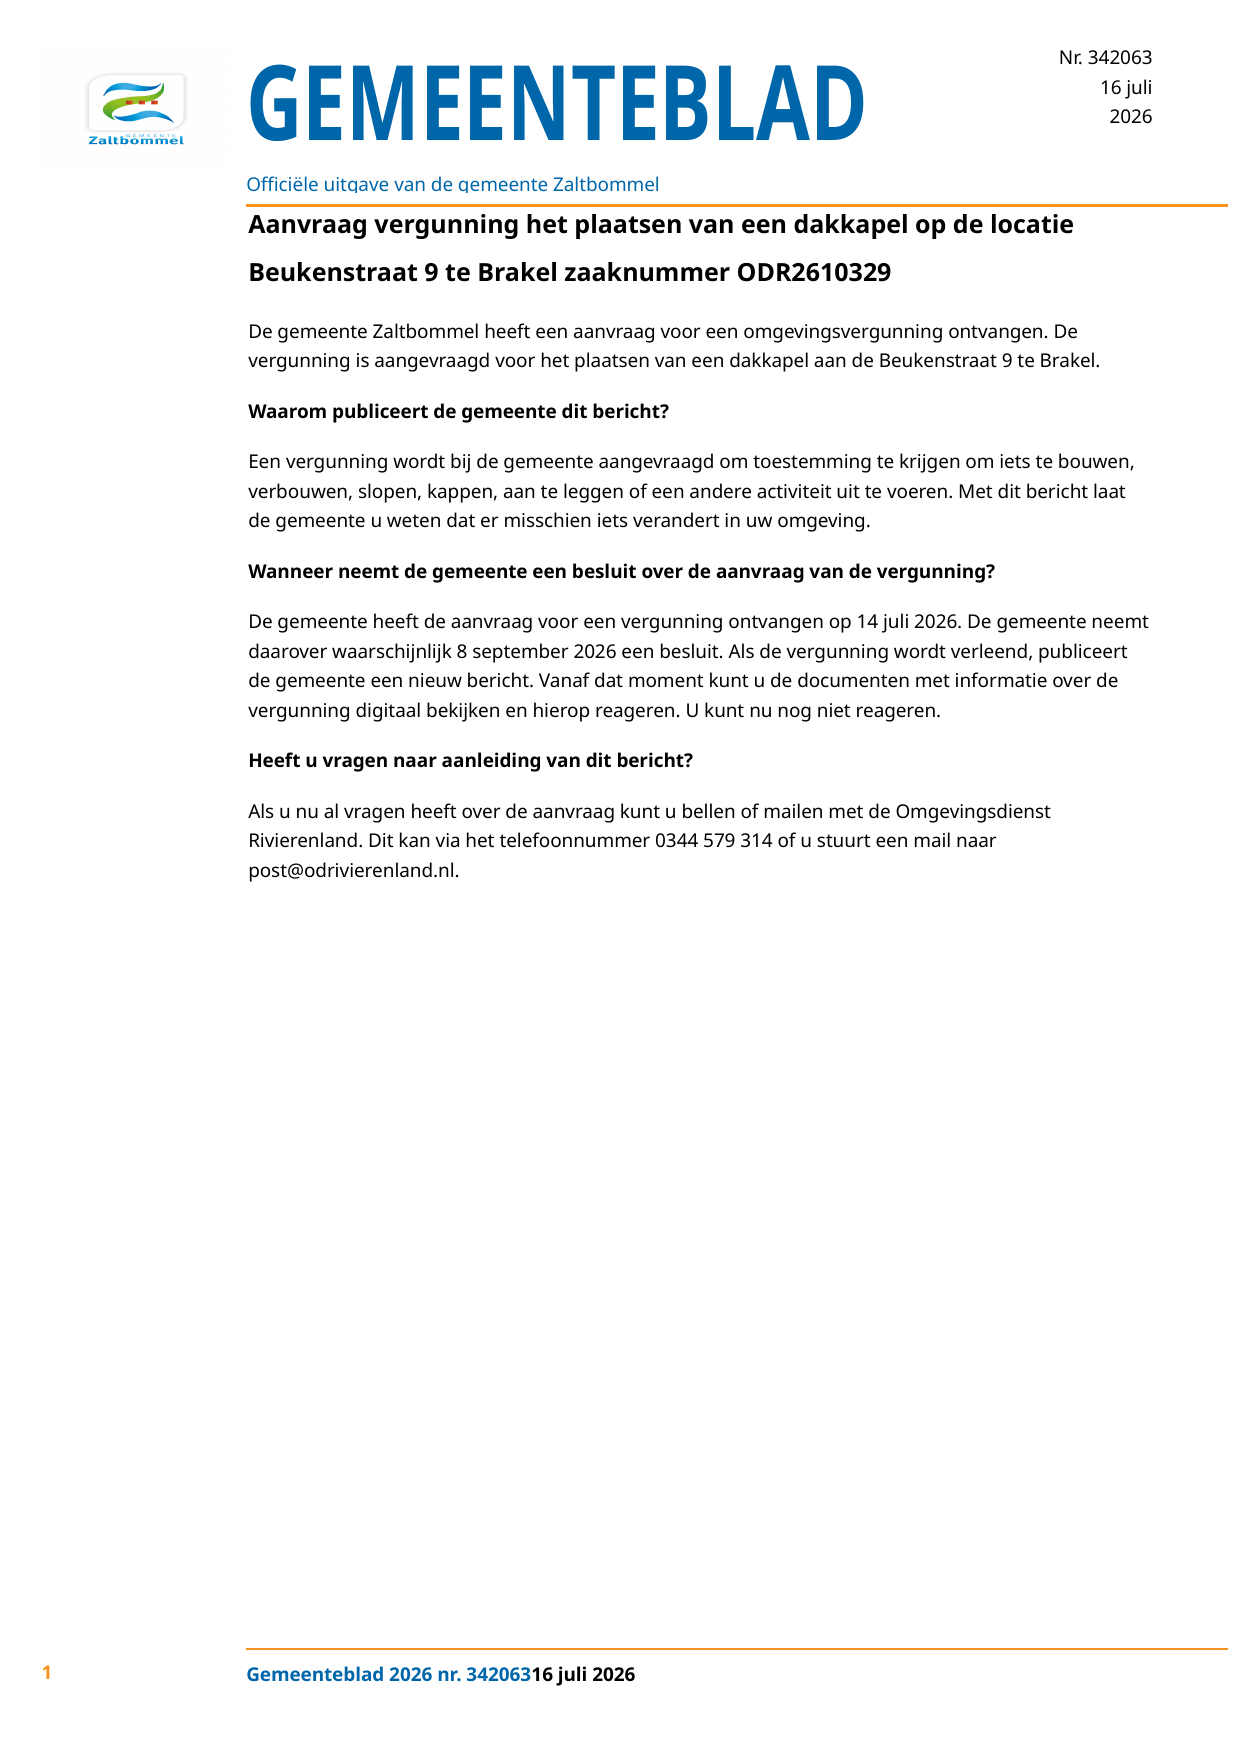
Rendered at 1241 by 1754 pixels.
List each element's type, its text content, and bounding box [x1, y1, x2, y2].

text Als u nu al vragen heeft over de aanvraag kunt u bellen of mailen met de Omgevingsdienst Rivierenland. Dit kan via het telefoonnummer 0344 579 314 of u stuurt een mail naar post@odrivierenland.nl. [248, 798, 1152, 883]
text Waarom publiceert de gemeente dit bericht? [248, 398, 1152, 424]
picture [41, 47, 231, 172]
text De gemeente heeft de aanvraag voor een vergunning ontvangen op 14 juli 2026. De gemeente neemt daarover waarschijnlijk 8 september 2026 een besluit. Als de vergunning wordt verleend, publiceert de gemeente een nieuw bericht. Vanaf dat moment kunt u de documenten met informatie over de vergunning digitaal bekijken en hierop reageren. U kunt nu nog niet reageren. [248, 608, 1152, 723]
text Heeft u vragen naar aanleiding van dit bericht? [248, 747, 1152, 773]
text Wanneer neemt de gemeente een besluit over de aanvraag van de vergunning? [248, 558, 1152, 584]
text Aanvraag vergunning het plaatsen van een dakkapel op de locatie Beukenstraat 9 te Brakel zaaknummer ODR2610329 [248, 207, 1152, 288]
text Een vergunning wordt bij de gemeente aangevraagd om toestemming te krijgen om iets te bouwen, verbouwen, slopen, kappen, aan te leggen of een andere activiteit uit te voeren. Met dit bericht laat de gemeente u weten dat er misschien iets verandert in uw omgeving. [248, 448, 1152, 533]
text De gemeente Zaltbommel heeft een aanvraag voor een omgevingsvergunning ontvangen. De vergunning is aangevraagd voor het plaatsen van een dakkapel aan de Beukenstraat 9 te Brakel. [248, 318, 1152, 373]
